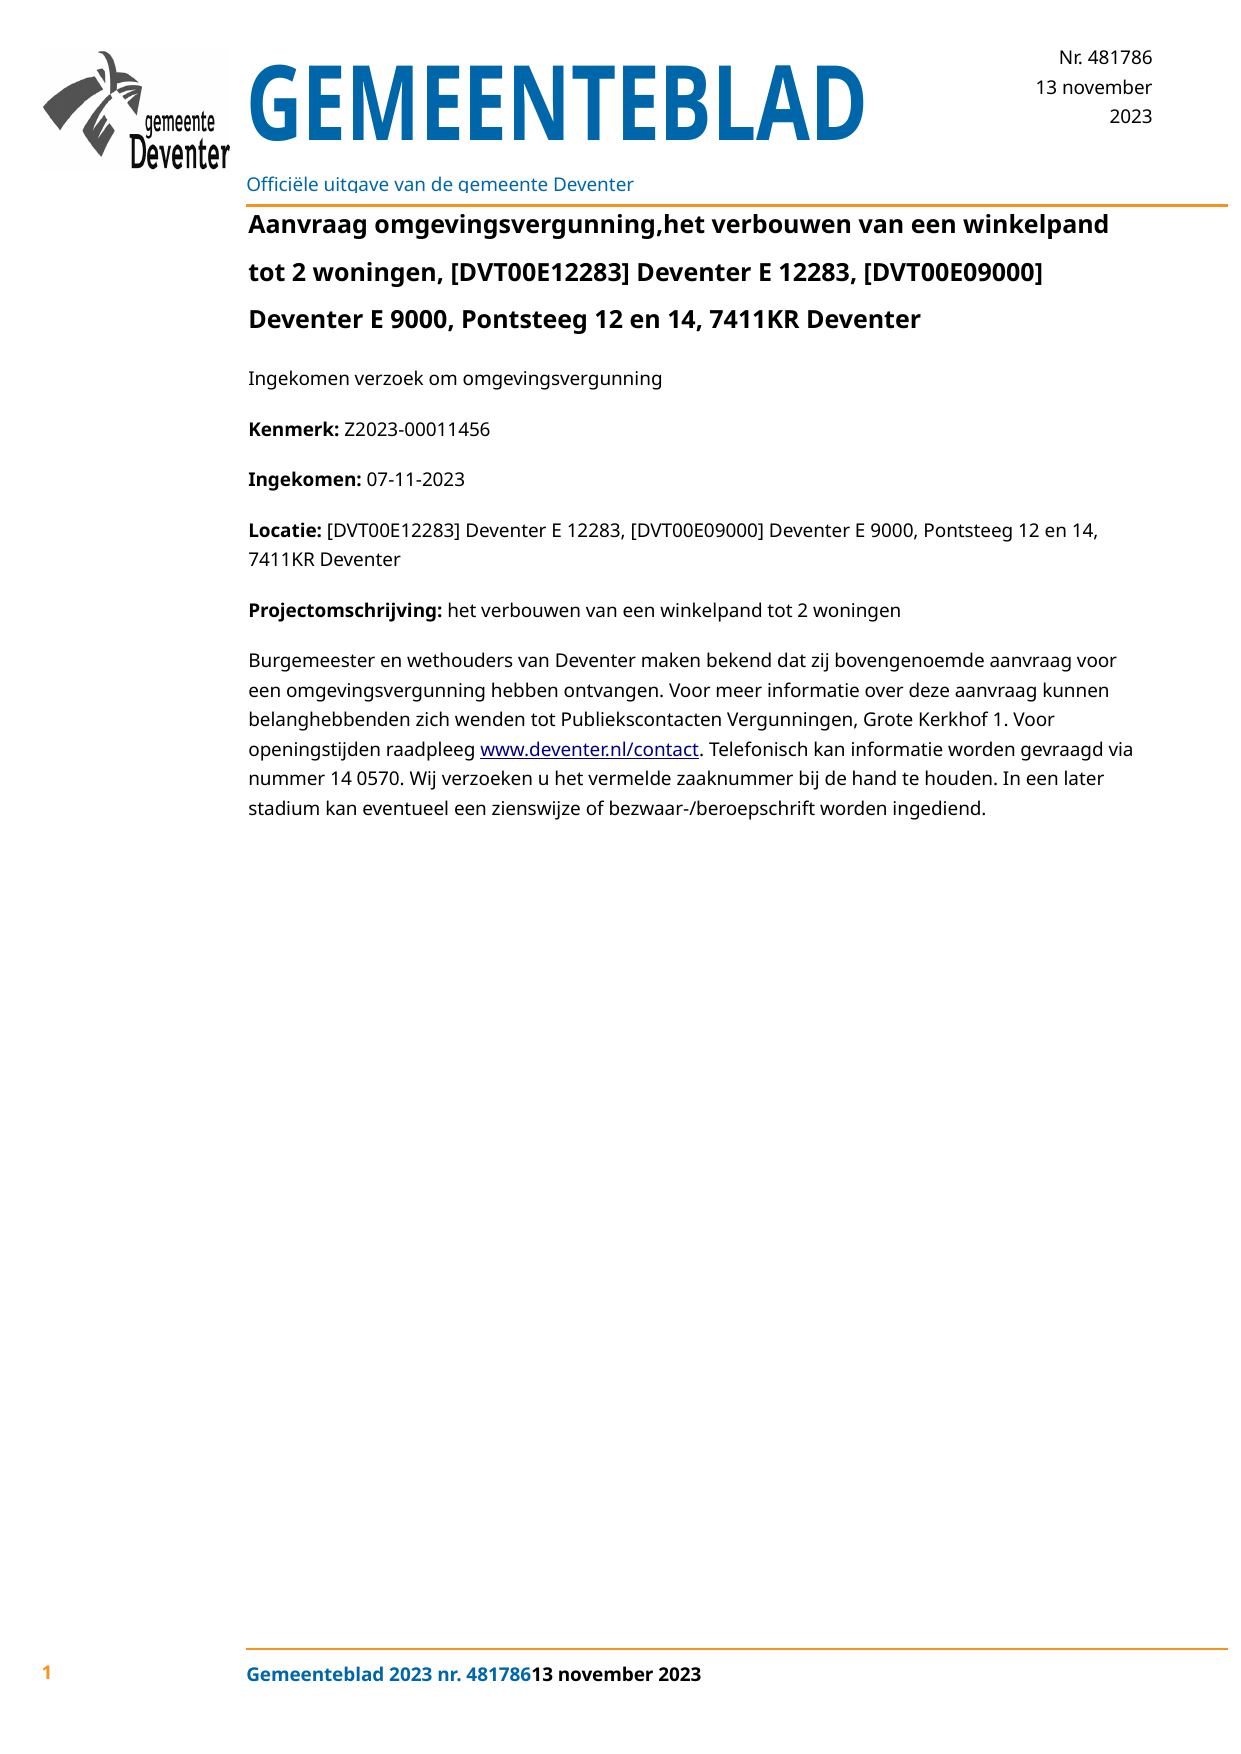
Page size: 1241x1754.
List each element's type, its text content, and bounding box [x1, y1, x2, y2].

picture [41, 47, 231, 172]
text Kenmerk: Z2023-00011456 [248, 416, 1152, 442]
text Projectomschrijving: het verbouwen van een winkelpand tot 2 woningen [248, 597, 1152, 622]
text Burgemeester en wethouders van Deventer maken bekend dat zij bovengenoemde aanvraag voor een omgevingsvergunning hebben ontvangen. Voor meer informatie over deze aanvraag kunnen belanghebbenden zich wenden tot Publiekscontacten Vergunningen, Grote Kerkhof 1. Voor openingstijden raadpleeg www.deventer.nl/contact. Telefonisch kan informatie worden gevraagd via nummer 14 0570. Wij verzoeken u het vermelde zaaknummer bij de hand te houden. In een later stadium kan eventueel een zienswijze of bezwaar-/beroepschrift worden ingediend. [248, 647, 1152, 821]
text Aanvraag omgevingsvergunning,het verbouwen van een winkelpand tot 2 woningen, [DVT00E12283] Deventer E 12283, [DVT00E09000] Deventer E 9000, Pontsteeg 12 en 14, 7411KR Deventer [248, 207, 1152, 336]
text Ingekomen: 07-11-2023 [248, 466, 1152, 492]
text Ingekomen verzoek om omgevingsvergunning [248, 366, 1152, 391]
text Locatie: [DVT00E12283] Deventer E 12283, [DVT00E09000] Deventer E 9000, Pontsteeg 12 en 14, 7411KR Deventer [248, 517, 1152, 572]
